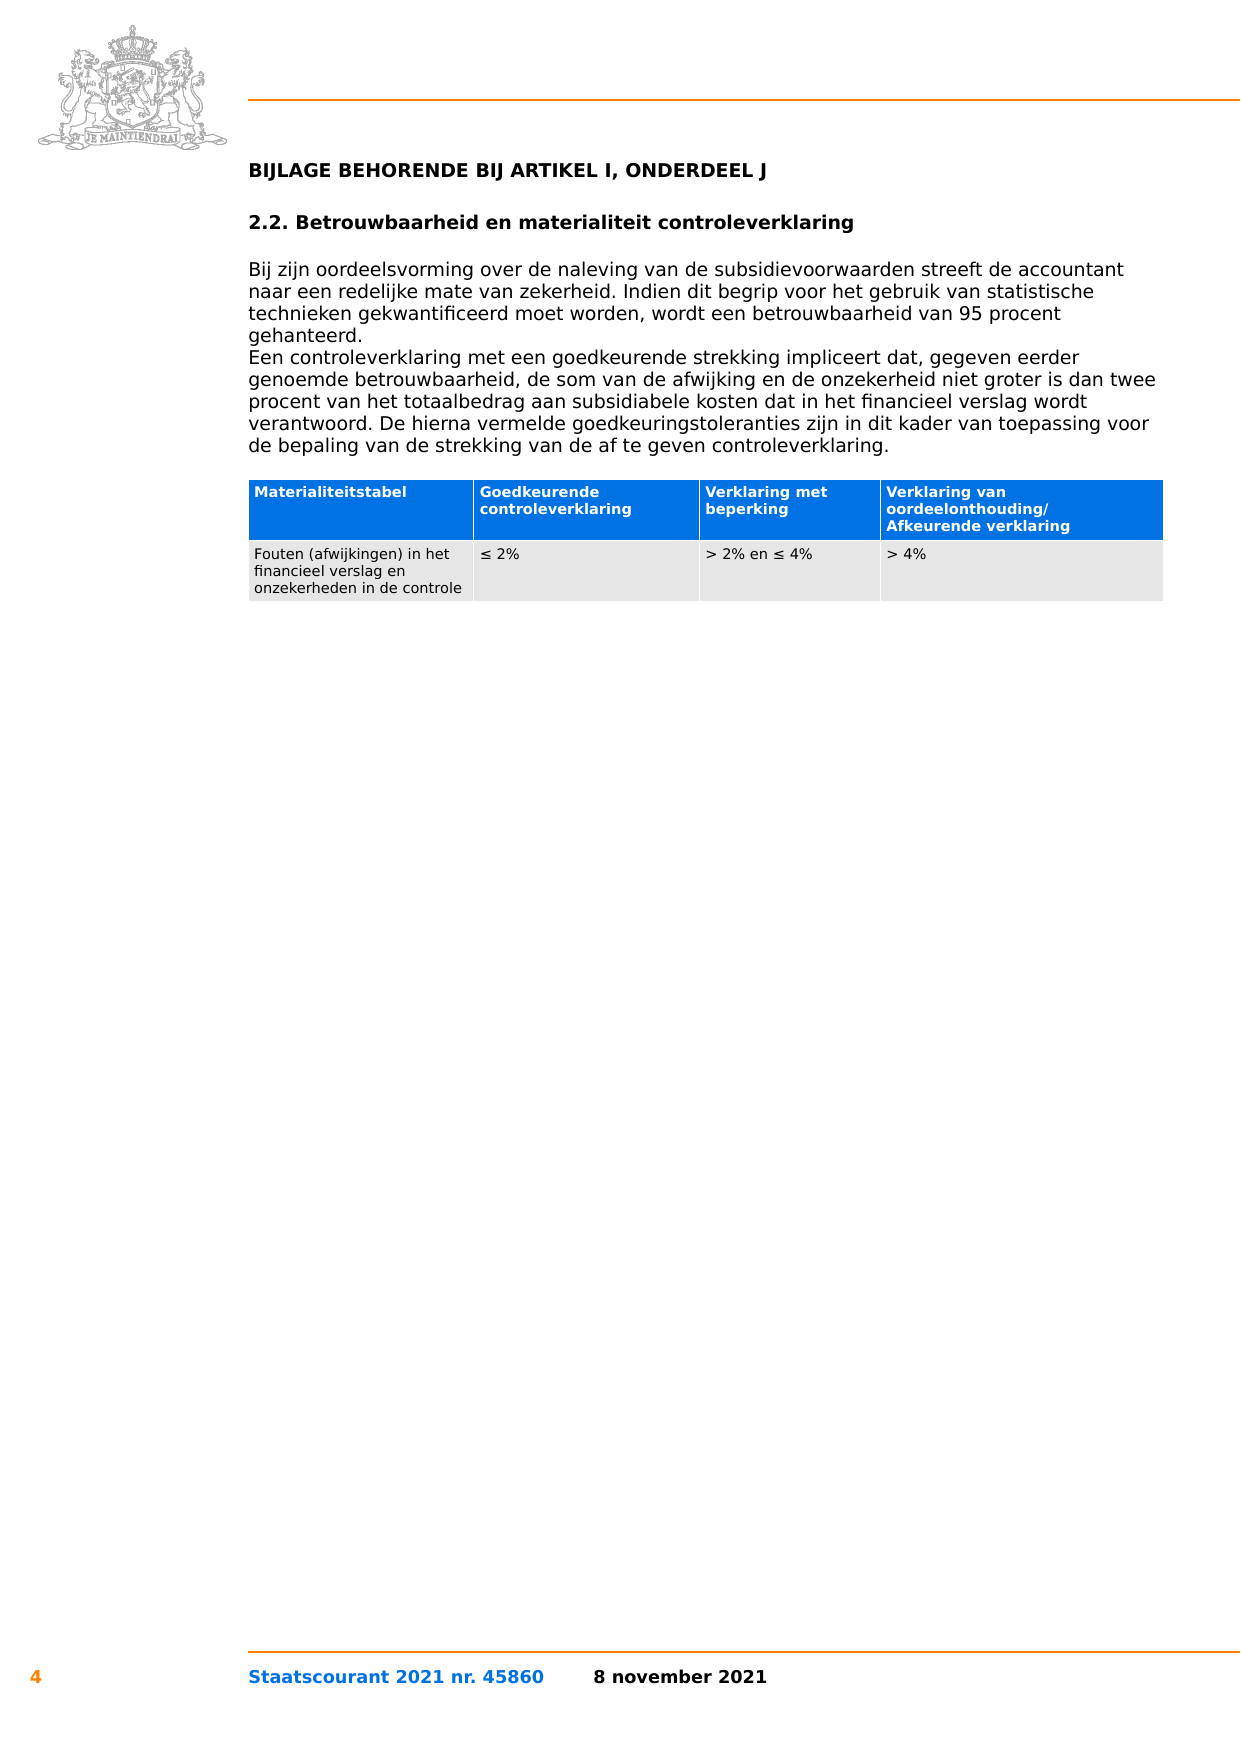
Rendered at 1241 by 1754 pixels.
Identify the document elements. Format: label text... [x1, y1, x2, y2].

text Bij zijn oordeelsvorming over de naleving van de subsidievoorwaarden streeft de accountant naar een redelijke mate van zekerheid. Indien dit begrip voor het gebruik van statistische technieken gekwantificeerd moet worden, wordt een betrouwbaarheid van 95 procent gehanteerd. [248, 259, 1163, 347]
subtitle BIJLAGE BEHORENDE BIJ ARTIKEL I, ONDERDEEL J [248, 160, 1163, 182]
table_cell > 4% [881, 541, 1163, 601]
table_cell > 2% en ≤ 4% [700, 541, 880, 601]
subtitle 2.2. Betrouwbaarheid en materialiteit controleverklaring [248, 212, 1163, 234]
picture [38, 25, 227, 150]
table_cell Fouten (afwijkingen) in het financieel verslag en onzekerheden in de controle [249, 541, 473, 601]
table_header Verklaring van oordeelonthouding/ Afkeurende verklaring [881, 480, 1163, 540]
table_header Verklaring met beperking [700, 480, 880, 540]
table_header Goedkeurende controleverklaring [474, 480, 699, 540]
table_cell ≤ 2% [474, 541, 699, 601]
table_header Materialiteitstabel [249, 480, 473, 540]
text Een controleverklaring met een goedkeurende strekking impliceert dat, gegeven eerder genoemde betrouwbaarheid, de som van de afwijking en de onzekerheid niet groter is dan twee procent van het totaalbedrag aan subsidiabele kosten dat in het financieel verslag wordt verantwoord. De hierna vermelde goedkeuringstoleranties zijn in dit kader van toepassing voor de bepaling van de strekking van de af te geven controleverklaring. [248, 347, 1163, 457]
